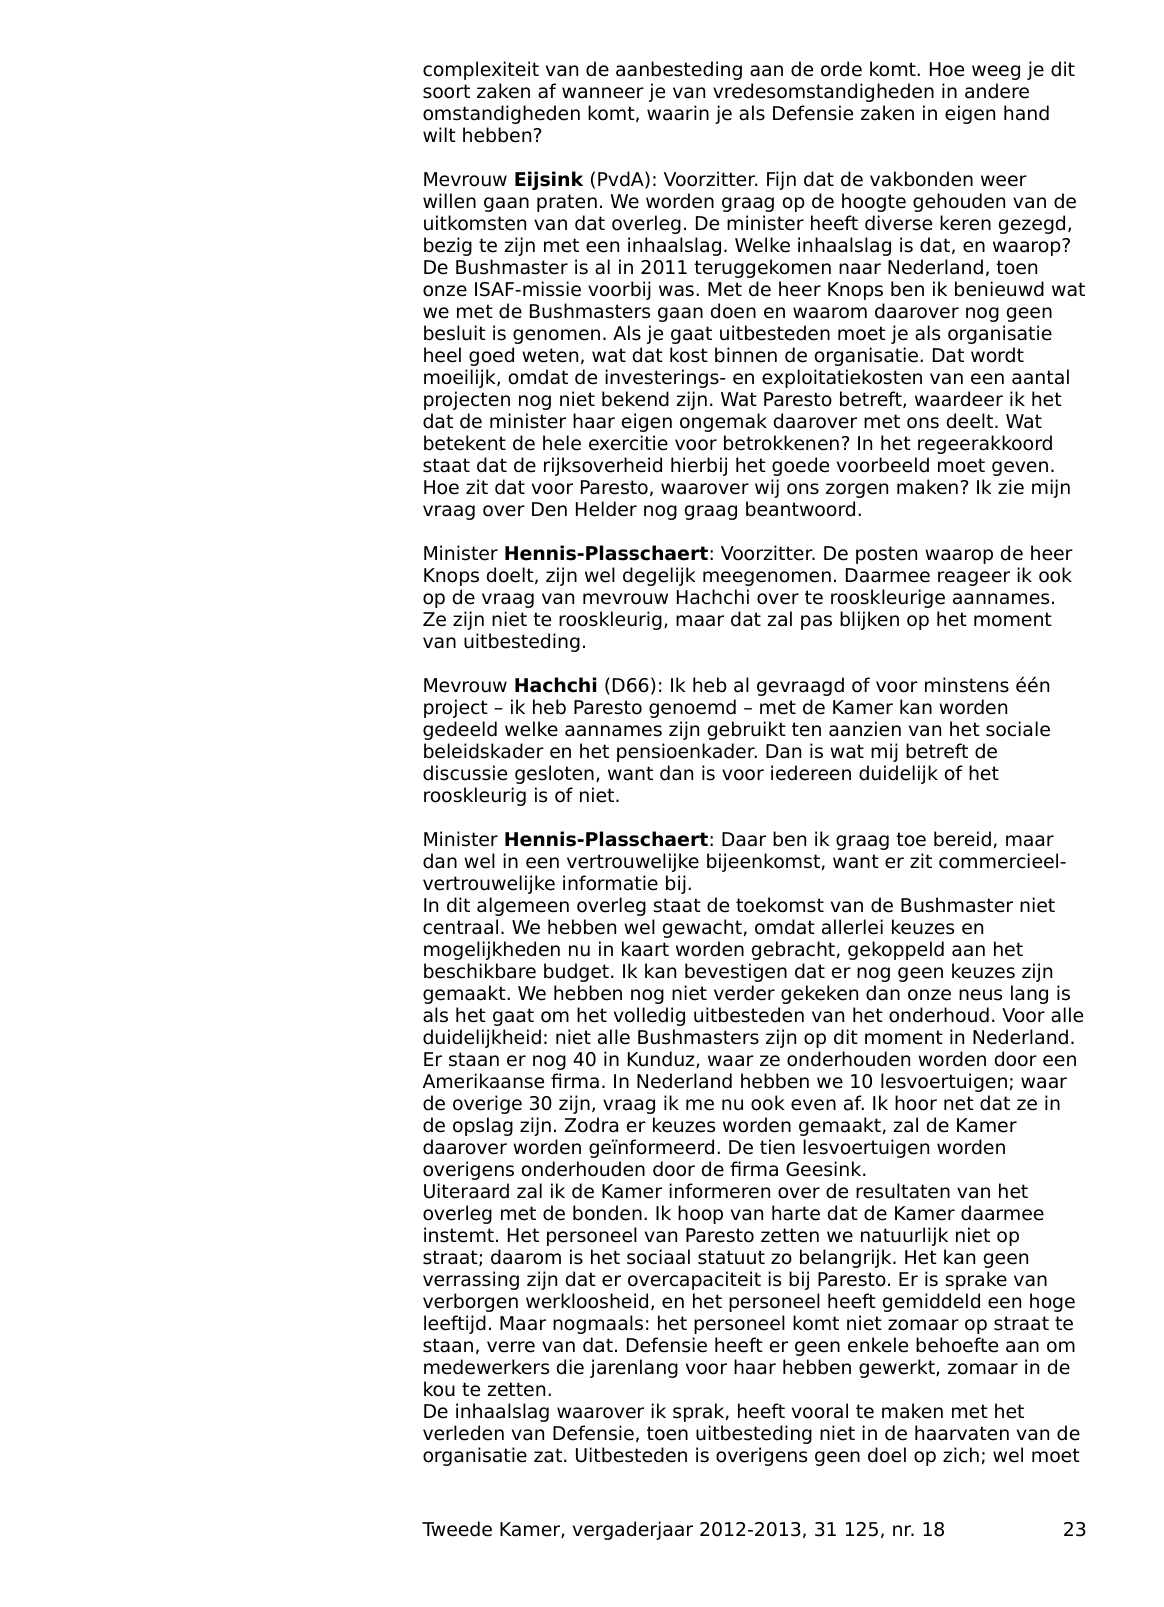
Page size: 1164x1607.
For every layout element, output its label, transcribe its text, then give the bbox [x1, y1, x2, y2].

text Uiteraard zal ik de Kamer informeren over de resultaten van het overleg met de bonden. Ik hoop van harte dat de Kamer daarmee instemt. Het personeel van Paresto zetten we natuurlijk niet op straat; daarom is het sociaal statuut zo belangrijk. Het kan geen verrassing zijn dat er overcapaciteit is bij Paresto. Er is sprake van verborgen werkloosheid, en het personeel heeft gemiddeld een hoge leeftijd. Maar nogmaals: het personeel komt niet zomaar op straat te staan, verre van dat. Defensie heeft er geen enkele behoefte aan om medewerkers die jarenlang voor haar hebben gewerkt, zomaar in de kou te zetten. [422, 1181, 1087, 1401]
text Minister Hennis-Plasschaert: Voorzitter. De posten waarop de heer Knops doelt, zijn wel degelijk meegenomen. Daarmee reageer ik ook op de vraag van mevrouw Hachchi over te rooskleurige aannames. Ze zijn niet te rooskleurig, maar dat zal pas blijken op het moment van uitbesteding. [422, 543, 1087, 653]
text In dit algemeen overleg staat de toekomst van de Bushmaster niet centraal. We hebben wel gewacht, omdat allerlei keuzes en mogelijkheden nu in kaart worden gebracht, gekoppeld aan het beschikbare budget. Ik kan bevestigen dat er nog geen keuzes zijn gemaakt. We hebben nog niet verder gekeken dan onze neus lang is als het gaat om het volledig uitbesteden van het onderhoud. Voor alle duidelijkheid: niet alle Bushmasters zijn op dit moment in Nederland. Er staan er nog 40 in Kunduz, waar ze onderhouden worden door een Amerikaanse firma. In Nederland hebben we 10 lesvoertuigen; waar de overige 30 zijn, vraag ik me nu ook even af. Ik hoor net dat ze in de opslag zijn. Zodra er keuzes worden gemaakt, zal de Kamer daarover worden geïnformeerd. De tien lesvoertuigen worden overigens onderhouden door de firma Geesink. [422, 895, 1087, 1181]
text Mevrouw Hachchi (D66): Ik heb al gevraagd of voor minstens één project – ik heb Paresto genoemd – met de Kamer kan worden gedeeld welke aannames zijn gebruikt ten aanzien van het sociale beleidskader en het pensioenkader. Dan is wat mij betreft de discussie gesloten, want dan is voor iedereen duidelijk of het rooskleurig is of niet. [422, 675, 1087, 807]
text De inhaalslag waarover ik sprak, heeft vooral te maken met het verleden van Defensie, toen uitbesteding niet in de haarvaten van de organisatie zat. Uitbesteden is overigens geen doel op zich; wel moet [422, 1401, 1087, 1467]
text Minister Hennis-Plasschaert: Daar ben ik graag toe bereid, maar dan wel in een vertrouwelijke bijeenkomst, want er zit commercieel-vertrouwelijke informatie bij. [422, 829, 1087, 895]
text complexiteit van de aanbesteding aan de orde komt. Hoe weeg je dit soort zaken af wanneer je van vredesomstandigheden in andere omstandigheden komt, waarin je als Defensie zaken in eigen hand wilt hebben? [422, 59, 1087, 147]
text Mevrouw Eijsink (PvdA): Voorzitter. Fijn dat de vakbonden weer willen gaan praten. We worden graag op de hoogte gehouden van de uitkomsten van dat overleg. De minister heeft diverse keren gezegd, bezig te zijn met een inhaalslag. Welke inhaalslag is dat, en waarop? De Bushmaster is al in 2011 teruggekomen naar Nederland, toen onze ISAF-missie voorbij was. Met de heer Knops ben ik benieuwd wat we met de Bushmasters gaan doen en waarom daarover nog geen besluit is genomen. Als je gaat uitbesteden moet je als organisatie heel goed weten, wat dat kost binnen de organisatie. Dat wordt moeilijk, omdat de investerings- en exploitatiekosten van een aantal projecten nog niet bekend zijn. Wat Paresto betreft, waardeer ik het dat de minister haar eigen ongemak daarover met ons deelt. Wat betekent de hele exercitie voor betrokkenen? In het regeerakkoord staat dat de rijksoverheid hierbij het goede voorbeeld moet geven. Hoe zit dat voor Paresto, waarover wij ons zorgen maken? Ik zie mijn vraag over Den Helder nog graag beantwoord. [422, 169, 1087, 521]
